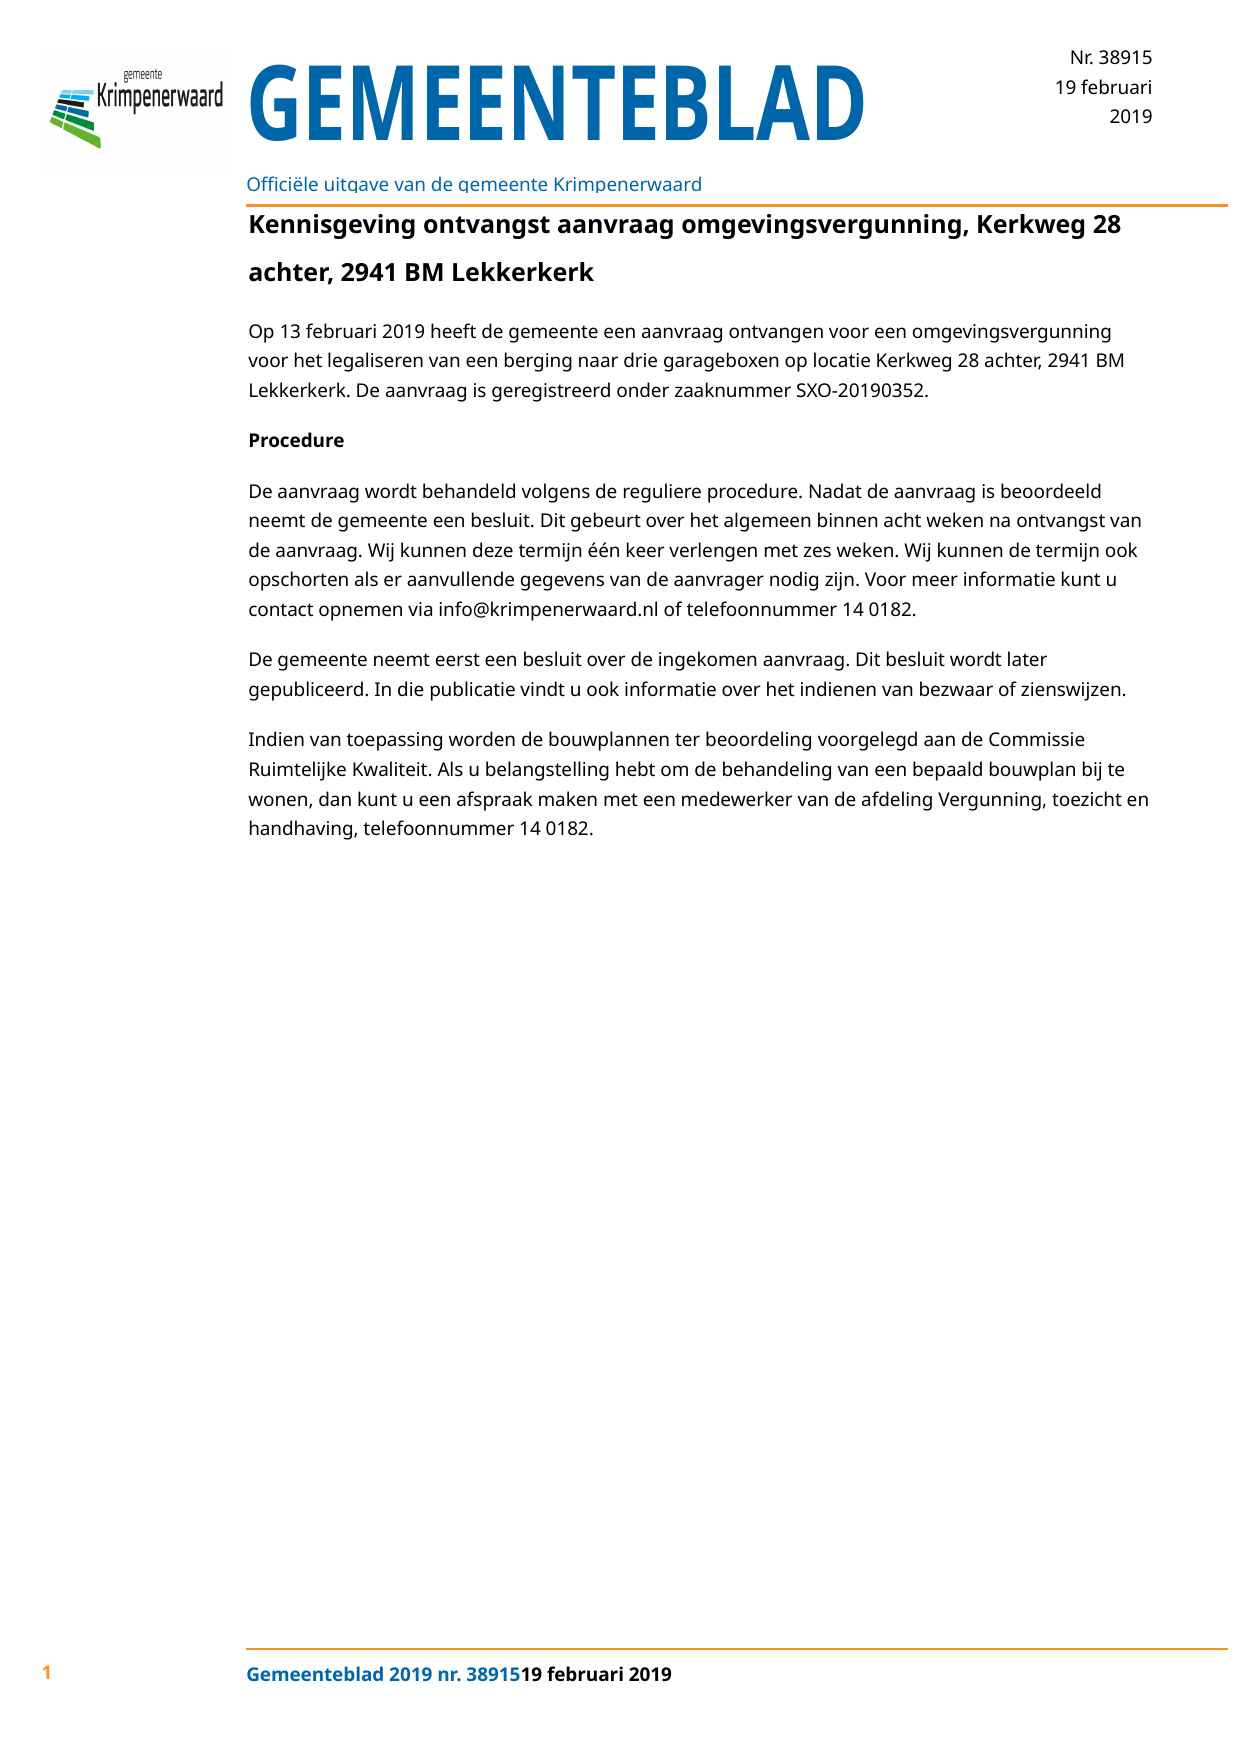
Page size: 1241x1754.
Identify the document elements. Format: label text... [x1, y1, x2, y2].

text Indien van toepassing worden de bouwplannen ter beoordeling voorgelegd aan de Commissie Ruimtelijke Kwaliteit. Als u belangstelling hebt om de behandeling van een bepaald bouwplan bij te wonen, dan kunt u een afspraak maken met een medewerker van de afdeling Vergunning, toezicht en handhaving, telefoonnummer 14 0182. [248, 727, 1152, 841]
text De gemeente neemt eerst een besluit over de ingekomen aanvraag. Dit besluit wordt later gepubliceerd. In die publicatie vindt u ook informatie over het indienen van bezwaar of zienswijzen. [248, 647, 1152, 702]
text De aanvraag wordt behandeld volgens de reguliere procedure. Nadat de aanvraag is beoordeeld neemt de gemeente een besluit. Dit gebeurt over het algemeen binnen acht weken na ontvangst van de aanvraag. Wij kunnen deze termijn één keer verlengen met zes weken. Wij kunnen de termijn ook opschorten als er aanvullende gegevens van de aanvrager nodig zijn. Voor meer informatie kunt u contact opnemen via info@krimpenerwaard.nl of telefoonnummer 14 0182. [248, 478, 1152, 622]
text Kennisgeving ontvangst aanvraag omgevingsvergunning, Kerkweg 28 achter, 2941 BM Lekkerkerk [248, 207, 1152, 288]
picture [41, 47, 231, 172]
text Op 13 februari 2019 heeft de gemeente een aanvraag ontvangen voor een omgevingsvergunning voor het legaliseren van een berging naar drie garageboxen op locatie Kerkweg 28 achter, 2941 BM Lekkerkerk. De aanvraag is geregistreerd onder zaaknummer SXO-20190352. [248, 318, 1152, 403]
text Procedure [248, 427, 1152, 453]
